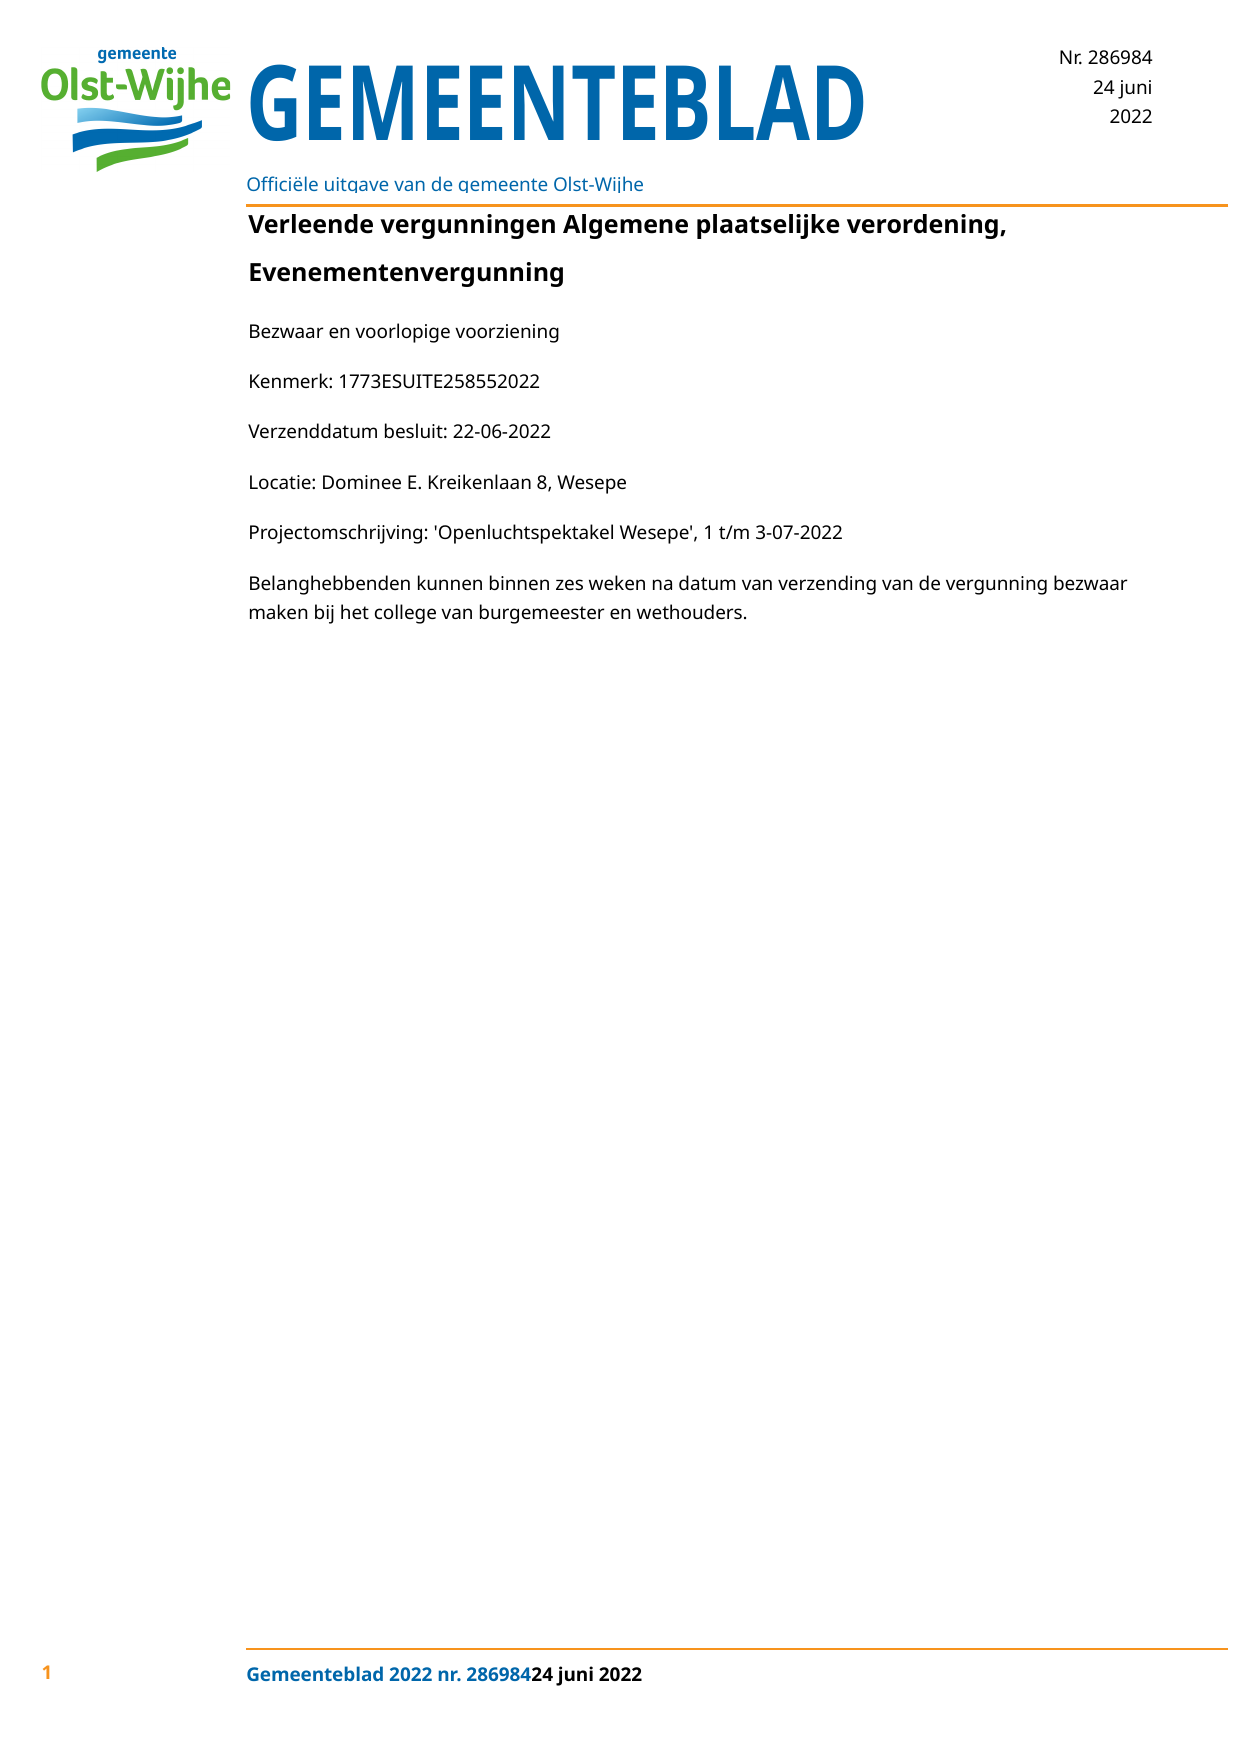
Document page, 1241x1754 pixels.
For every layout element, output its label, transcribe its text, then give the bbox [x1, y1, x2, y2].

text Locatie: Dominee E. Kreikenlaan 8, Wesepe [248, 469, 1152, 495]
picture [41, 47, 231, 172]
text Verleende vergunningen Algemene plaatselijke verordening, Evenementenvergunning [248, 207, 1152, 288]
text Belanghebbenden kunnen binnen zes weken na datum van verzending van de vergunning bezwaar maken bij het college van burgemeester en wethouders. [248, 570, 1152, 625]
text Kenmerk: 1773ESUITE258552022 [248, 368, 1152, 394]
text Verzenddatum besluit: 22-06-2022 [248, 419, 1152, 444]
text Bezwaar en voorlopige voorziening [248, 318, 1152, 344]
text Projectomschrijving: 'Openluchtspektakel Wesepe', 1 t/m 3-07-2022 [248, 519, 1152, 545]
